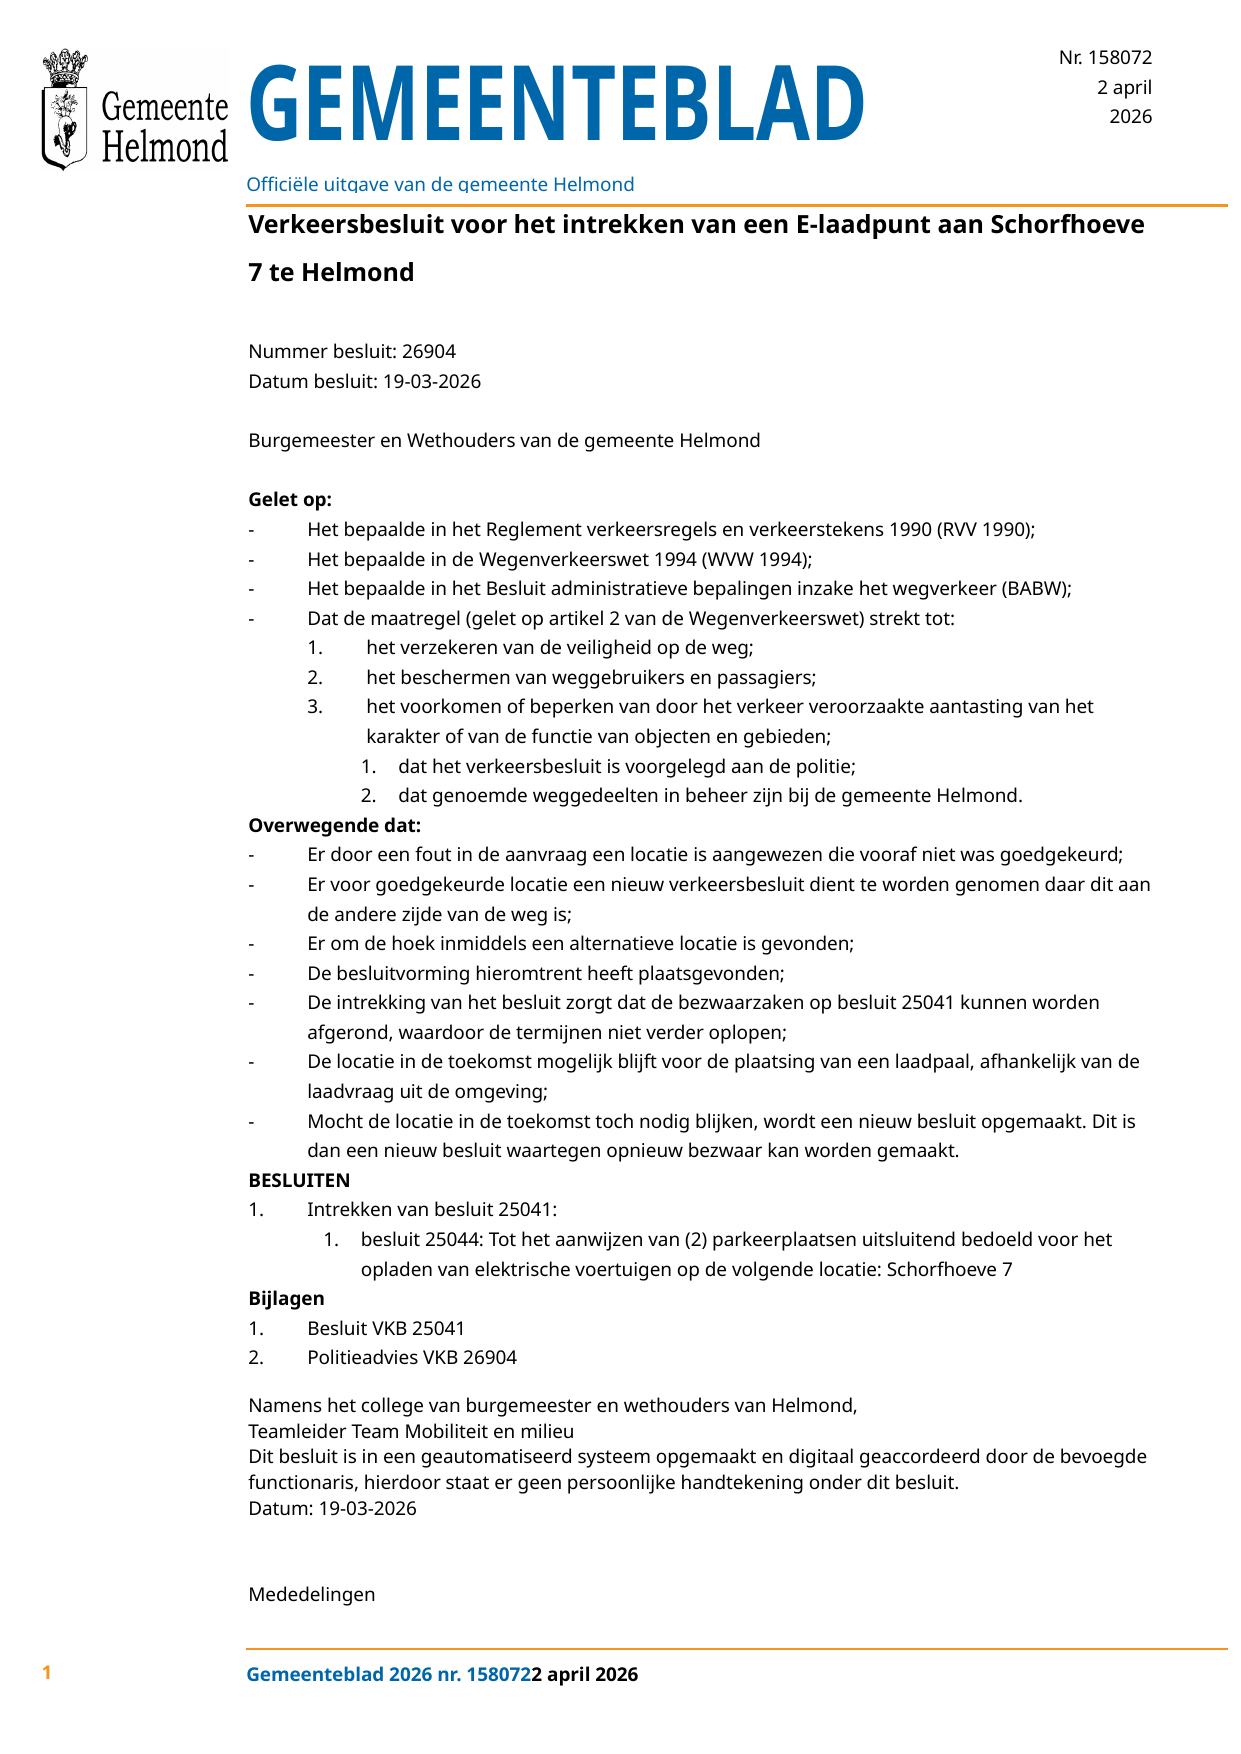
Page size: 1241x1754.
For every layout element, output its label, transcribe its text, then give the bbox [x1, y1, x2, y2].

text Dit besluit is in een geautomatiseerd systeem opgemaakt en digitaal geaccordeerd door de bevoegde functionaris, hierdoor staat er geen persoonlijke handtekening onder dit besluit. [248, 1444, 1152, 1495]
list De locatie in de toekomst mogelijk blijft voor de plaatsing van een laadpaal, afhankelijk van de laadvraag uit de omgeving; [248, 1049, 1152, 1104]
list het verzekeren van de veiligheid op de weg; [307, 634, 1152, 660]
list De intrekking van het besluit zorgt dat de bezwaarzaken op besluit 25041 kunnen worden afgerond, waardoor de termijnen niet verder oplopen; [248, 989, 1152, 1045]
text Burgemeester en Wethouders van de gemeente Helmond [248, 427, 1152, 453]
list Intrekken van besluit 25041: [248, 1197, 1152, 1222]
list De besluitvorming hieromtrent heeft plaatsgevonden; [248, 960, 1152, 986]
list Er door een fout in de aanvraag een locatie is aangewezen die vooraf niet was goedgekeurd; [248, 842, 1152, 867]
text Overwegende dat: [248, 812, 1152, 838]
list Mocht de locatie in de toekomst toch nodig blijken, wordt een nieuw besluit opgemaakt. Dit is dan een nieuw besluit waartegen opnieuw bezwaar kan worden gemaakt. [248, 1108, 1152, 1163]
text Datum: 19-03-2026 [248, 1495, 1152, 1521]
list Besluit VKB 25041 [248, 1315, 1152, 1341]
picture [41, 47, 231, 172]
list dat genoemde weggedeelten in beheer zijn bij de gemeente Helmond. [361, 782, 1152, 808]
text Gelet op: [248, 487, 1152, 512]
list Dat de maatregel (gelet op artikel 2 van de Wegenverkeerswet) strekt tot: [248, 605, 1152, 631]
list besluit 25044: Tot het aanwijzen van (2) parkeerplaatsen uitsluitend bedoeld voor het opladen van elektrische voertuigen op de volgende locatie: Schorfhoeve 7 [323, 1226, 1152, 1281]
text Mededelingen [248, 1586, 1152, 1605]
text Teamleider Team Mobiliteit en milieu [248, 1418, 1152, 1444]
text BESLUITEN [248, 1167, 1152, 1193]
text Nummer besluit: 26904 [248, 339, 1152, 364]
list Het bepaalde in het Reglement verkeersregels en verkeerstekens 1990 (RVV 1990); [248, 516, 1152, 542]
text Verkeersbesluit voor het intrekken van een E-laadpunt aan Schorfhoeve 7 te Helmond [248, 207, 1152, 288]
text Datum besluit: 19-03-2026 [248, 368, 1152, 394]
text Namens het college van burgemeester en wethouders van Helmond, [248, 1392, 1152, 1418]
list het voorkomen of beperken van door het verkeer veroorzaakte aantasting van het karakter of van de functie van objecten en gebieden; [307, 694, 1152, 749]
list Het bepaalde in de Wegenverkeerswet 1994 (WVW 1994); [248, 546, 1152, 571]
list Er om de hoek inmiddels een alternatieve locatie is gevonden; [248, 930, 1152, 956]
list het beschermen van weggebruikers en passagiers; [307, 664, 1152, 690]
list Er voor goedgekeurde locatie een nieuw verkeersbesluit dient te worden genomen daar dit aan de andere zijde van de weg is; [248, 871, 1152, 926]
list Het bepaalde in het Besluit administratieve bepalingen inzake het wegverkeer (BABW); [248, 575, 1152, 601]
list dat het verkeersbesluit is voorgelegd aan de politie; [361, 753, 1152, 778]
text Bijlagen [248, 1285, 1152, 1311]
list Politieadvies VKB 26904 [248, 1344, 1152, 1370]
